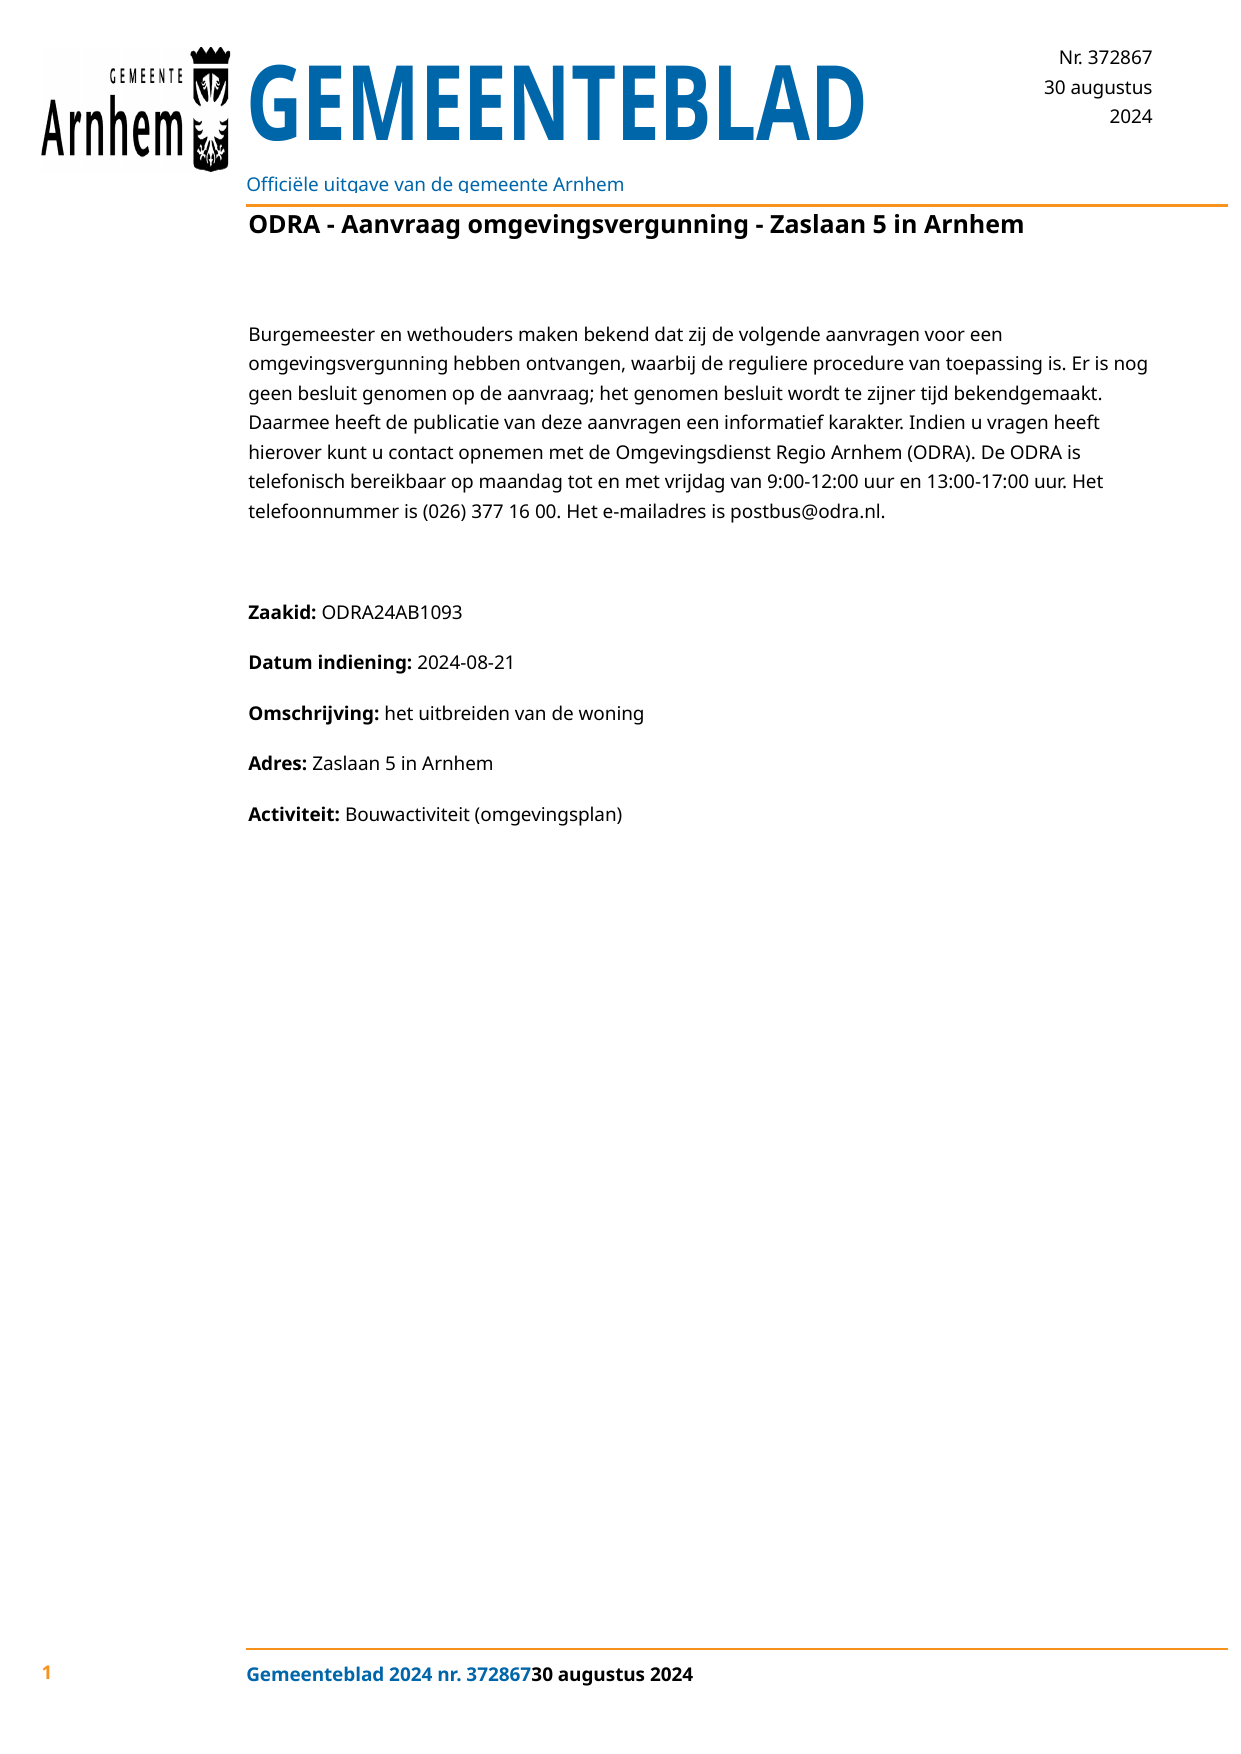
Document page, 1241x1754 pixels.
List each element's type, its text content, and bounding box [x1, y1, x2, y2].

text Datum indiening: 2024-08-21 [248, 649, 1152, 675]
text Omschrijving: het uitbreiden van de woning [248, 700, 1152, 726]
text Adres: Zaslaan 5 in Arnhem [248, 750, 1152, 776]
text Zaakid: ODRA24AB1093 [248, 599, 1152, 625]
picture [41, 47, 231, 172]
text Burgemeester en wethouders maken bekend dat zij de volgende aanvragen voor een omgevingsvergunning hebben ontvangen, waarbij de reguliere procedure van toepassing is. Er is nog geen besluit genomen op de aanvraag; het genomen besluit wordt te zijner tijd bekendgemaakt. Daarmee heeft de publicatie van deze aanvragen een informatief karakter. Indien u vragen heeft hierover kunt u contact opnemen met de Omgevingsdienst Regio Arnhem (ODRA). De ODRA is telefonisch bereikbaar op maandag tot en met vrijdag van 9:00-12:00 uur en 13:00-17:00 uur. Het telefoonnummer is (026) 377 16 00. Het e-mailadres is postbus@odra.nl. [248, 321, 1152, 524]
text ODRA - Aanvraag omgevingsvergunning - Zaslaan 5 in Arnhem [248, 207, 1152, 241]
text Activiteit: Bouwactiviteit (omgevingsplan) [248, 801, 1152, 826]
